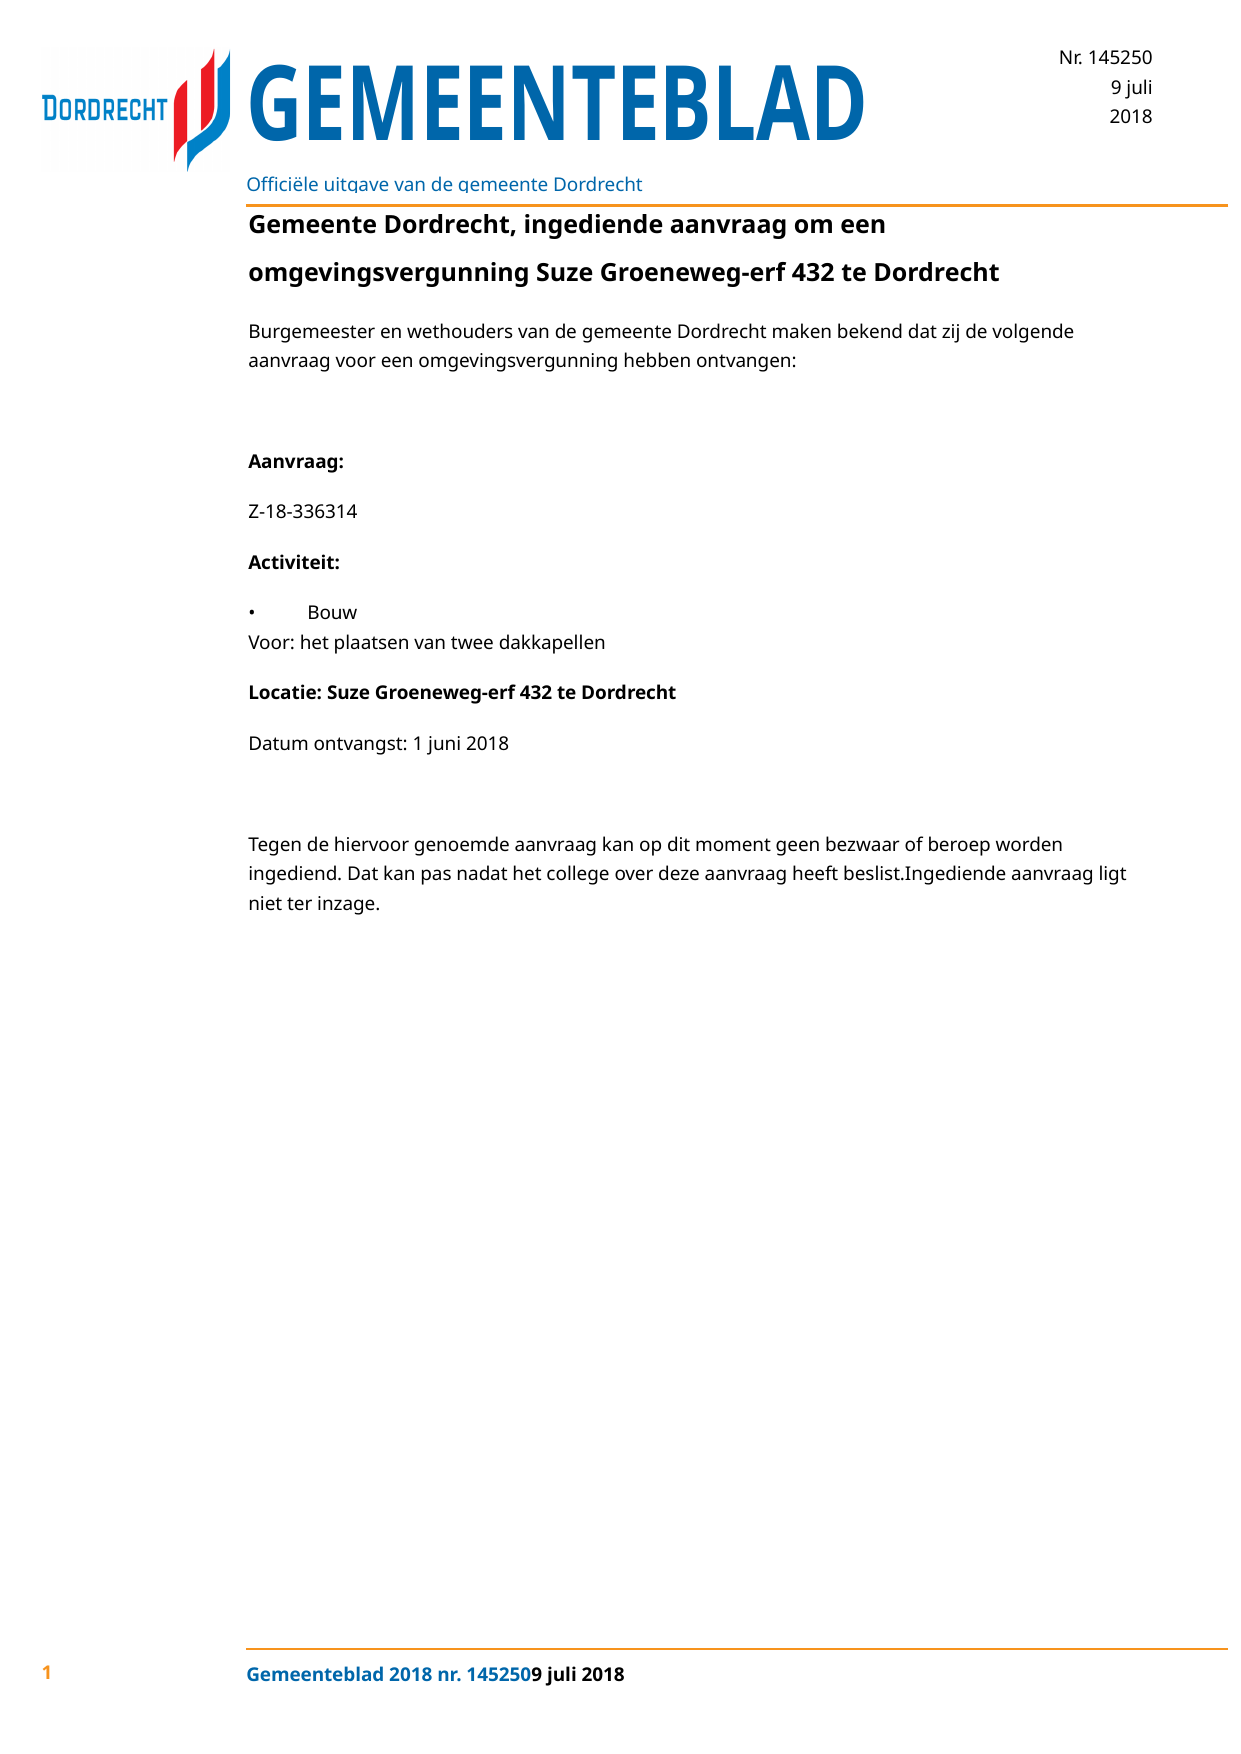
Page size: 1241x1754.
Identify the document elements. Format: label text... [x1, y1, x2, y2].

list Bouw [248, 599, 1152, 625]
picture [41, 47, 231, 172]
text Datum ontvangst: 1 juni 2018 [248, 730, 1152, 756]
text Voor: het plaatsen van twee dakkapellen [248, 629, 1152, 655]
text Aanvraag: [248, 448, 1152, 474]
text Z-18-336314 [248, 499, 1152, 524]
text Locatie: Suze Groeneweg-erf 432 te Dordrecht [248, 679, 1152, 705]
text Tegen de hiervoor genoemde aanvraag kan op dit moment geen bezwaar of beroep worden ingediend. Dat kan pas nadat het college over deze aanvraag heeft beslist.Ingediende aanvraag ligt niet ter inzage. [248, 831, 1152, 916]
text Gemeente Dordrecht, ingediende aanvraag om een omgevingsvergunning Suze Groeneweg-erf 432 te Dordrecht [248, 207, 1152, 288]
text Burgemeester en wethouders van de gemeente Dordrecht maken bekend dat zij de volgende aanvraag voor een omgevingsvergunning hebben ontvangen: [248, 318, 1152, 373]
text Activiteit: [248, 549, 1152, 575]
